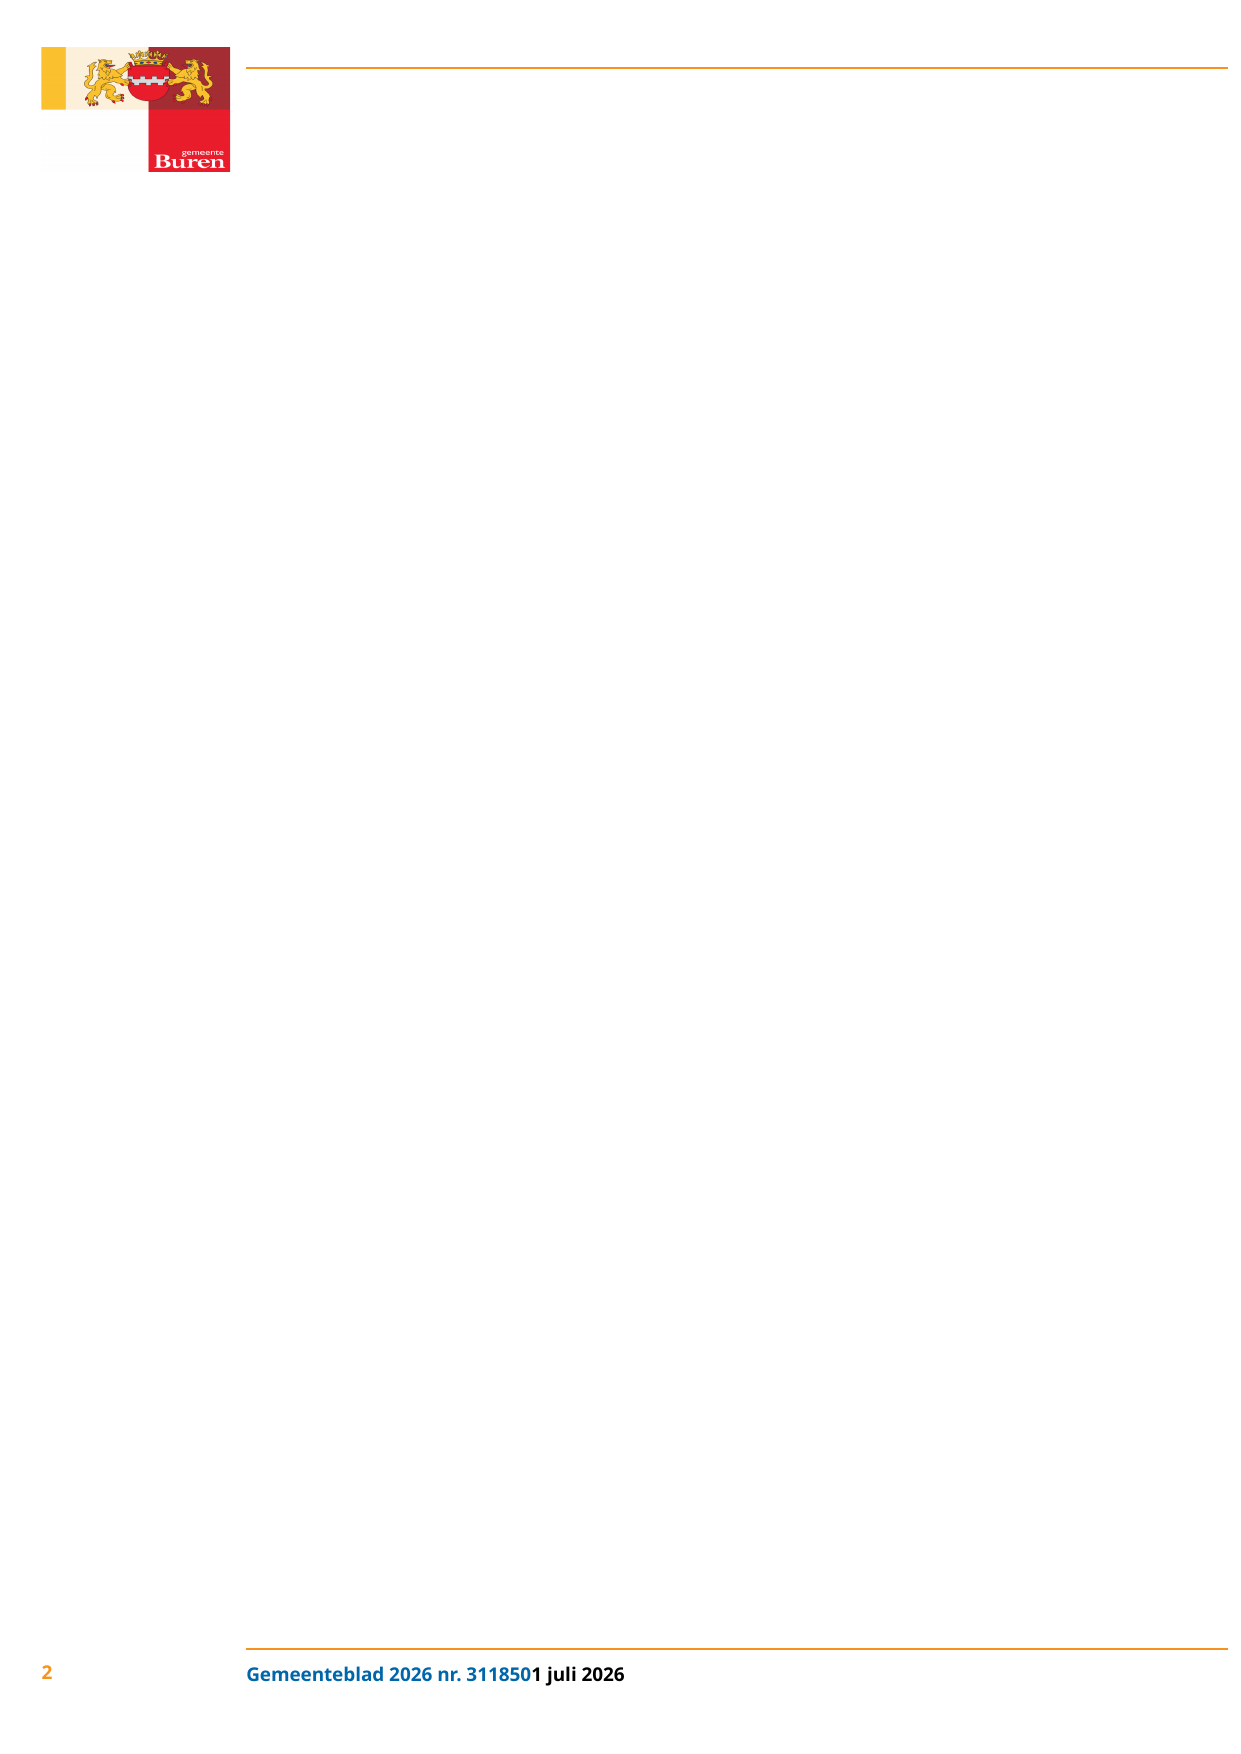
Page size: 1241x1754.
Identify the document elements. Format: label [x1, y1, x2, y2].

picture [41, 47, 231, 172]
